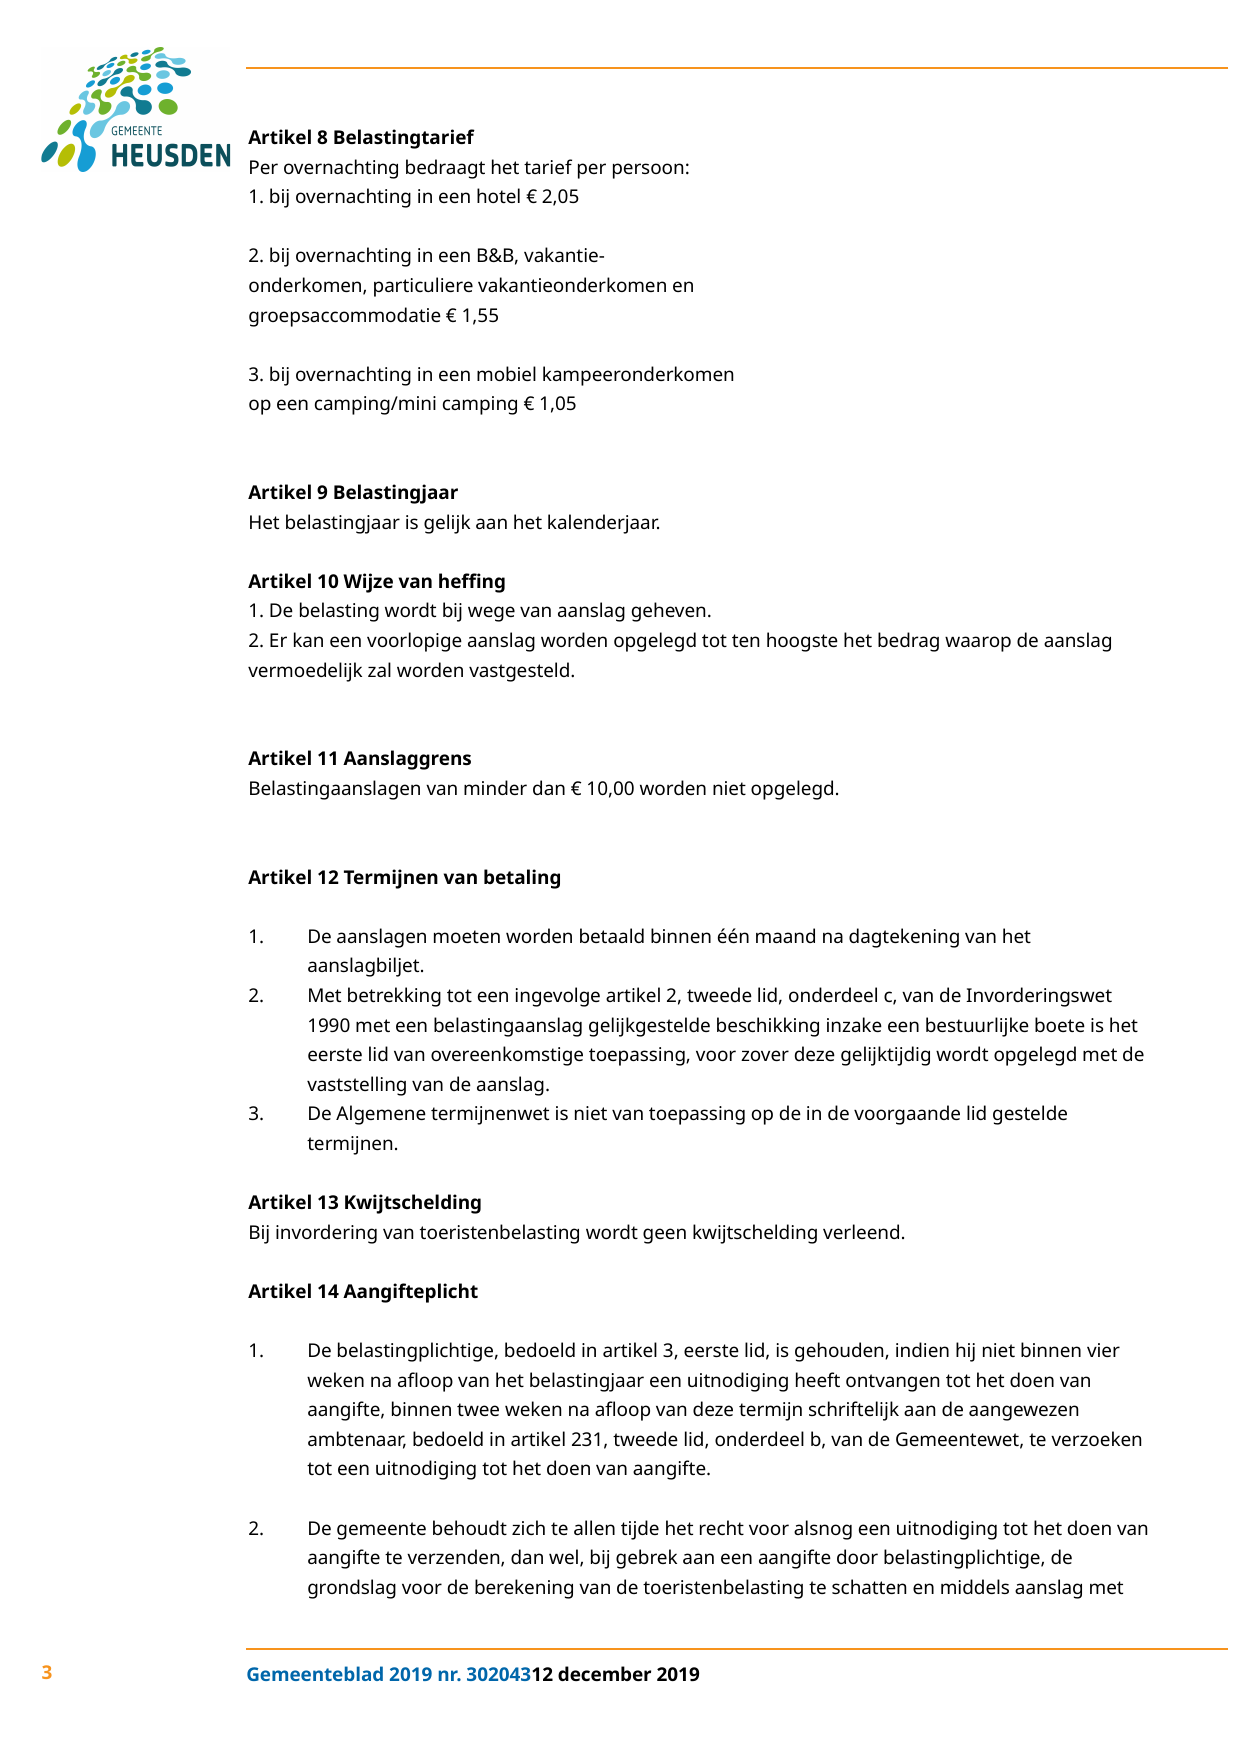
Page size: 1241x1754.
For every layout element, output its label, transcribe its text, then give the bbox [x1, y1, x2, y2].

text Het belastingjaar is gelijk aan het kalenderjaar. [248, 509, 1152, 535]
list De belastingplichtige, bedoeld in artikel 3, eerste lid, is gehouden, indien hij niet binnen vier weken na afloop van het belastingjaar een uitnodiging heeft ontvangen tot het doen van aangifte, binnen twee weken na afloop van deze termijn schriftelijk aan de aangewezen ambtenaar, bedoeld in artikel 231, tweede lid, onderdeel b, van de Gemeentewet, te verzoeken tot een uitnodiging tot het doen van aangifte. [248, 1337, 1152, 1481]
text Artikel 9 Belastingjaar [248, 479, 1152, 505]
text Artikel 10 Wijze van heffing [248, 568, 1152, 594]
text Artikel 8 Belastingtarief [248, 124, 1152, 150]
text 1. De belasting wordt bij wege van aanslag geheven. [248, 598, 1152, 623]
text Artikel 11 Aanslaggrens [248, 746, 1152, 771]
text Artikel 12 Termijnen van betaling [248, 864, 1152, 890]
list De gemeente behoudt zich te allen tijde het recht voor alsnog een uitnodiging tot het doen van aangifte te verzenden, dan wel, bij gebrek aan een aangifte door belastingplichtige, de grondslag voor de berekening van de toeristenbelasting te schatten en middels aanslag met [248, 1515, 1152, 1600]
text 1. bij overnachting in een hotel € 2,05 [248, 183, 1152, 209]
text groepsaccommodatie € 1,55 [248, 302, 1152, 328]
list De Algemene termijnenwet is niet van toepassing op de in de voorgaande lid gestelde termijnen. [248, 1101, 1152, 1156]
text Artikel 13 Kwijtschelding [248, 1189, 1152, 1215]
text 2. bij overnachting in een B&B, vakantie- [248, 243, 1152, 268]
list De aanslagen moeten worden betaald binnen één maand na dagtekening van het aanslagbiljet. [248, 923, 1152, 978]
text Belastingaanslagen van minder dan € 10,00 worden niet opgelegd. [248, 775, 1152, 801]
text 3. bij overnachting in een mobiel kampeeronderkomen [248, 361, 1152, 387]
text Artikel 14 Aangifteplicht [248, 1278, 1152, 1304]
text Bij invordering van toeristenbelasting wordt geen kwijtschelding verleend. [248, 1219, 1152, 1245]
text Per overnachting bedraagt het tarief per persoon: [248, 154, 1152, 180]
picture [41, 47, 231, 172]
text onderkomen, particuliere vakantieonderkomen en [248, 272, 1152, 298]
text 2. Er kan een voorlopige aanslag worden opgelegd tot ten hoogste het bedrag waarop de aanslag vermoedelijk zal worden vastgesteld. [248, 627, 1152, 683]
list Met betrekking tot een ingevolge artikel 2, tweede lid, onderdeel c, van de Invorderingswet 1990 met een belastingaanslag gelijkgestelde beschikking inzake een bestuurlijke boete is het eerste lid van overeenkomstige toepassing, voor zover deze gelijktijdig wordt opgelegd met de vaststelling van de aanslag. [248, 982, 1152, 1097]
text op een camping/mini camping € 1,05 [248, 391, 1152, 416]
